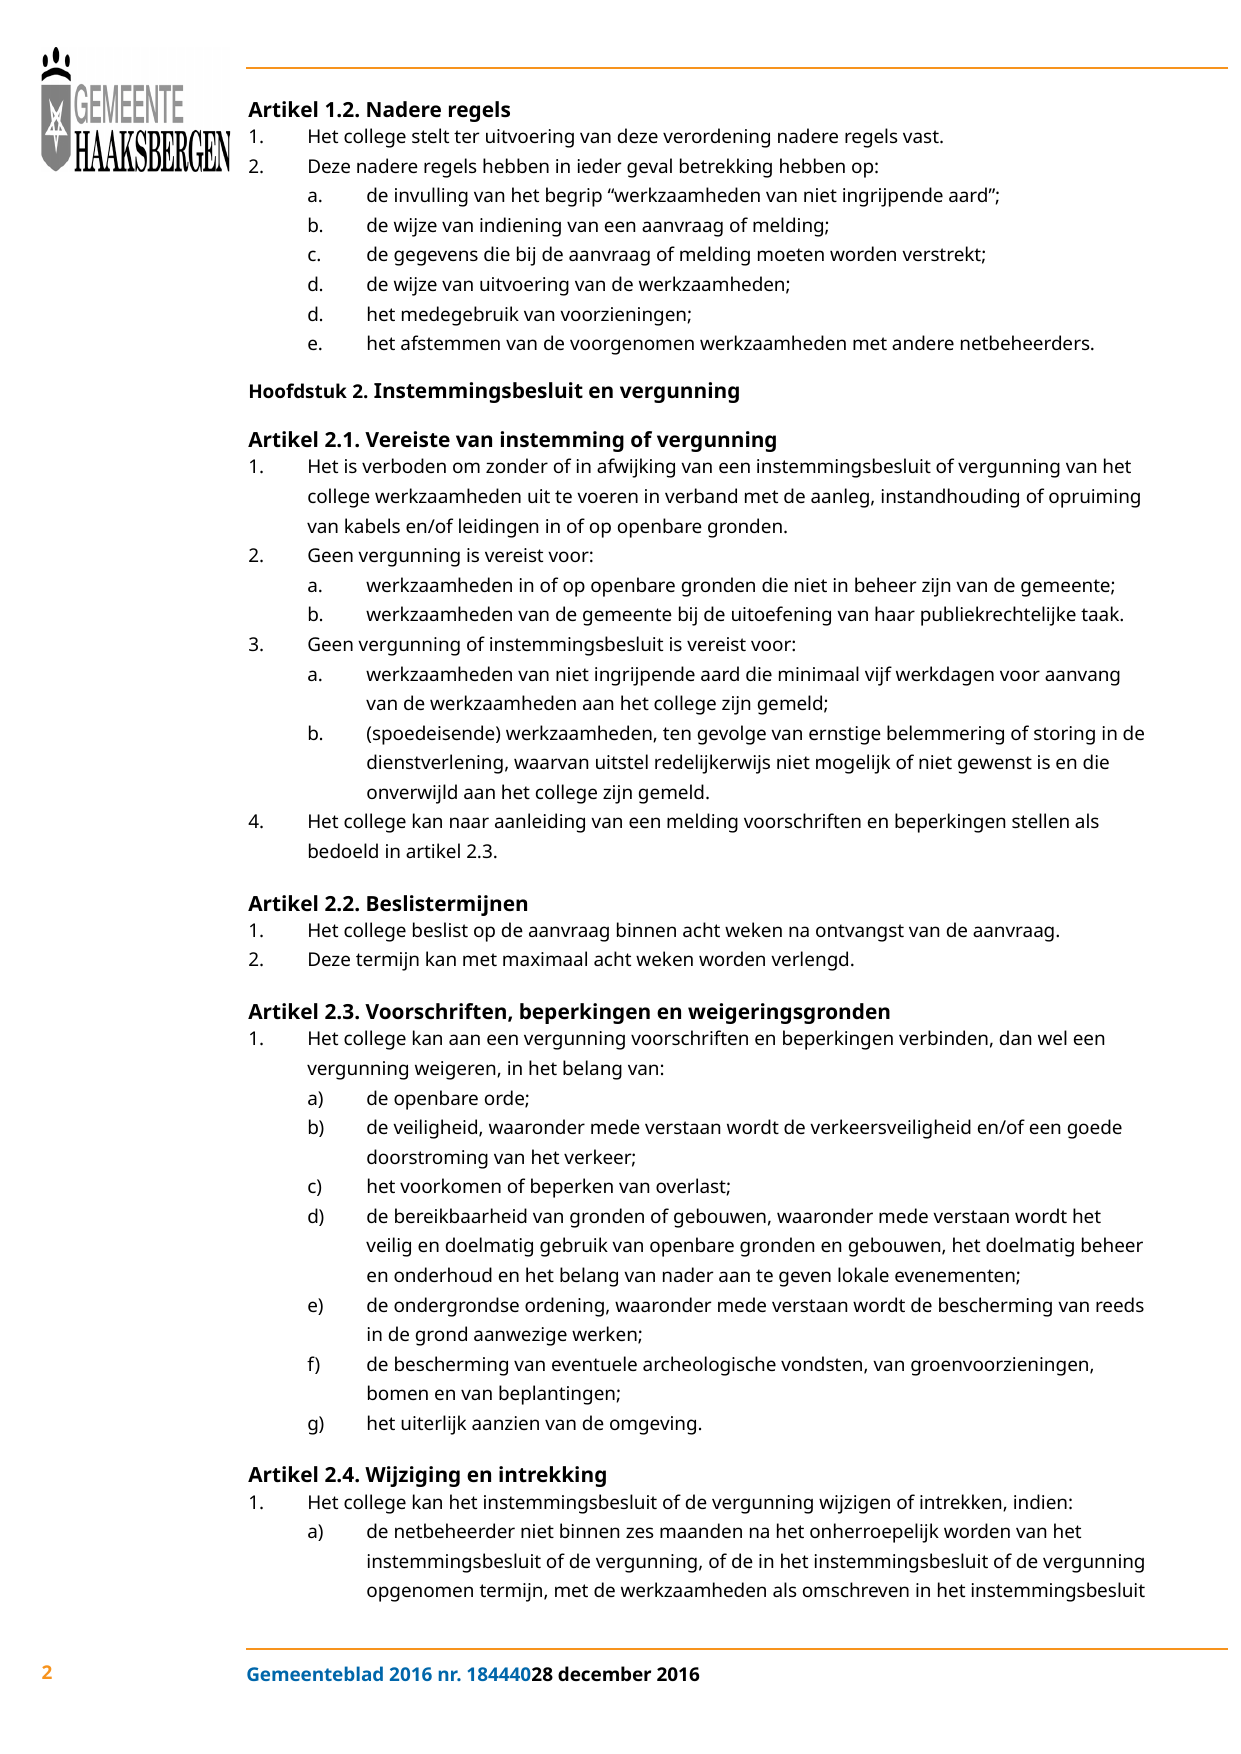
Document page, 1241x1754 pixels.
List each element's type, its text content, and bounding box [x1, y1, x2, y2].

list de netbeheerder niet binnen zes maanden na het onherroepelijk worden van het instemmingsbesluit of de vergunning, of de in het instemmingsbesluit of de vergunning opgenomen termijn, met de werkzaamheden als omschreven in het instemmingsbesluit [307, 1518, 1152, 1603]
list het uiterlijk aanzien van de omgeving. [307, 1410, 1152, 1436]
list (spoedeisende) werkzaamheden, ten gevolge van ernstige belemmering of storing in de dienstverlening, waarvan uitstel redelijkerwijs niet mogelijk of niet gewenst is en die onverwijld aan het college zijn gemeld. [307, 720, 1152, 805]
text Artikel 2.3. Voorschriften, beperkingen en weigeringsgronden [248, 997, 1152, 1026]
list Deze termijn kan met maximaal acht weken worden verlengd. [248, 947, 1152, 972]
list Geen vergunning of instemmingsbesluit is vereist voor: [248, 631, 1152, 657]
text Artikel 1.2. Nadere regels [248, 95, 1152, 123]
text Artikel 2.4. Wijziging en intrekking [248, 1461, 1152, 1489]
text Artikel 2.1. Vereiste van instemming of vergunning [248, 425, 1152, 454]
picture [41, 47, 231, 172]
list het voorkomen of beperken van overlast; [307, 1173, 1152, 1199]
list de wijze van uitvoering van de werkzaamheden; [307, 271, 1152, 297]
list het afstemmen van de voorgenomen werkzaamheden met andere netbeheerders. [307, 330, 1152, 356]
list de openbare orde; [307, 1085, 1152, 1110]
list Het college kan aan een vergunning voorschriften en beperkingen verbinden, dan wel een vergunning weigeren, in het belang van: [248, 1026, 1152, 1081]
list de ondergrondse ordening, waaronder mede verstaan wordt de bescherming van reeds in de grond aanwezige werken; [307, 1292, 1152, 1347]
list de wijze van indiening van een aanvraag of melding; [307, 212, 1152, 238]
list Het is verboden om zonder of in afwijking van een instemmingsbesluit of vergunning van het college werkzaamheden uit te voeren in verband met de aanleg, instandhouding of opruiming van kabels en/of leidingen in of op openbare gronden. [248, 454, 1152, 538]
list Het college beslist op de aanvraag binnen acht weken na ontvangst van de aanvraag. [248, 917, 1152, 943]
text Hoofdstuk 2. Instemmingsbesluit en vergunning [248, 376, 1152, 404]
list Deze nadere regels hebben in ieder geval betrekking hebben op: [248, 153, 1152, 178]
list Het college stelt ter uitvoering van deze verordening nadere regels vast. [248, 123, 1152, 149]
list het medegebruik van voorzieningen; [307, 301, 1152, 326]
list de invulling van het begrip “werkzaamheden van niet ingrijpende aard”; [307, 182, 1152, 208]
list de gegevens die bij de aanvraag of melding moeten worden verstrekt; [307, 242, 1152, 267]
list Het college kan het instemmingsbesluit of de vergunning wijzigen of intrekken, indien: [248, 1489, 1152, 1515]
list werkzaamheden van niet ingrijpende aard die minimaal vijf werkdagen voor aanvang van de werkzaamheden aan het college zijn gemeld; [307, 661, 1152, 716]
list Geen vergunning is vereist voor: [248, 542, 1152, 568]
list Het college kan naar aanleiding van een melding voorschriften en beperkingen stellen als bedoeld in artikel 2.3. [248, 809, 1152, 864]
list de bereikbaarheid van gronden of gebouwen, waaronder mede verstaan wordt het veilig en doelmatig gebruik van openbare gronden en gebouwen, het doelmatig beheer en onderhoud en het belang van nader aan te geven lokale evenementen; [307, 1203, 1152, 1288]
list werkzaamheden van de gemeente bij de uitoefening van haar publiekrechtelijke taak. [307, 602, 1152, 627]
text Artikel 2.2. Beslistermijnen [248, 889, 1152, 917]
list de bescherming van eventuele archeologische vondsten, van groenvoorzieningen, bomen en van beplantingen; [307, 1351, 1152, 1406]
list werkzaamheden in of op openbare gronden die niet in beheer zijn van de gemeente; [307, 572, 1152, 598]
list de veiligheid, waaronder mede verstaan wordt de verkeersveiligheid en/of een goede doorstroming van het verkeer; [307, 1114, 1152, 1169]
